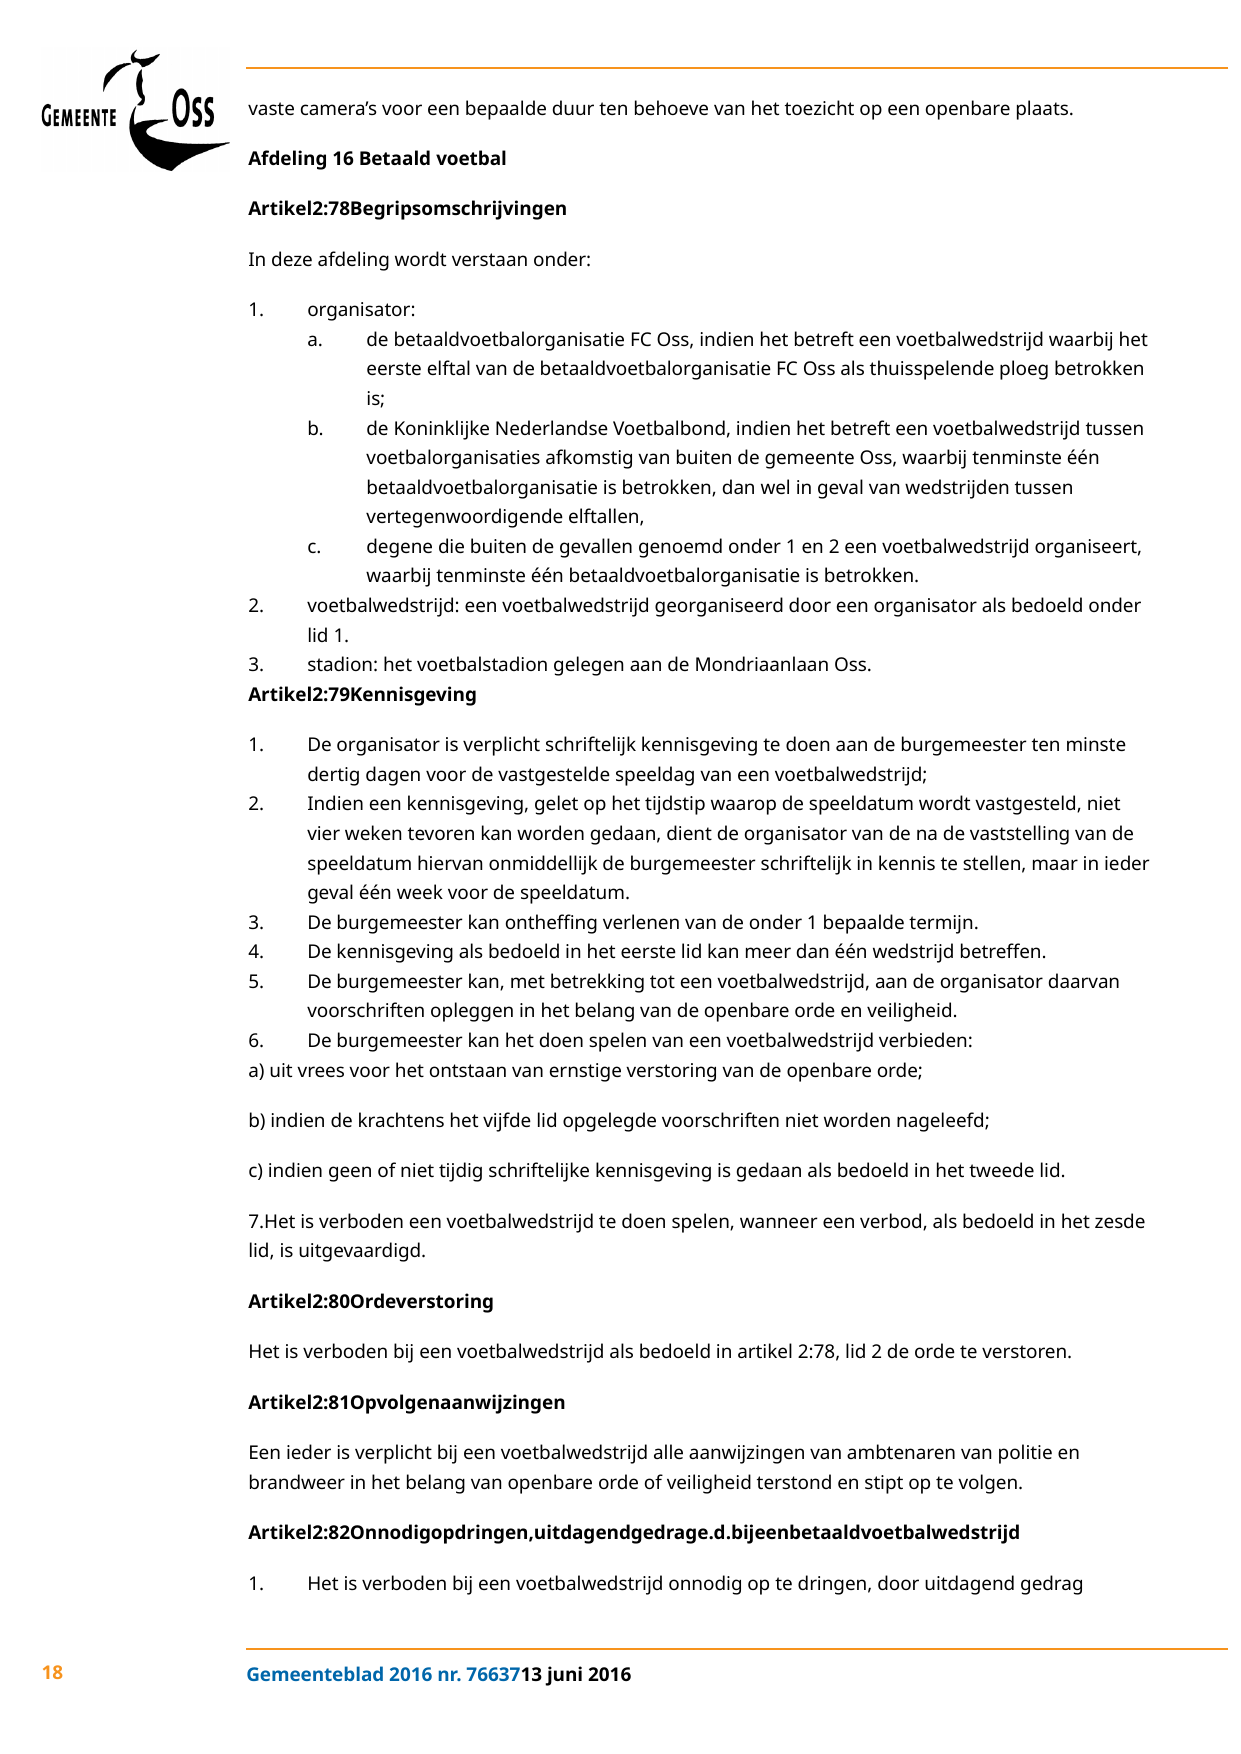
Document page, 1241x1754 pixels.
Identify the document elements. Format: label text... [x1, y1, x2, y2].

list De burgemeester kan ontheffing verlenen van de onder 1 bepaalde termijn. [248, 909, 1152, 935]
text c) indien geen of niet tijdig schriftelijke kennisgeving is gedaan als bedoeld in het tweede lid. [248, 1158, 1152, 1183]
text Artikel2:78Begripsomschrijvingen [248, 196, 1152, 221]
text Artikel2:81Opvolgenaanwijzingen [248, 1389, 1152, 1415]
text vaste camera’s voor een bepaalde duur ten behoeve van het toezicht op een openbare plaats. [248, 95, 1152, 121]
text Het is verboden bij een voetbalwedstrijd als bedoeld in artikel 2:78, lid 2 de orde te verstoren. [248, 1338, 1152, 1364]
text 7.Het is verboden een voetbalwedstrijd te doen spelen, wanneer een verbod, als bedoeld in het zesde lid, is uitgevaardigd. [248, 1208, 1152, 1263]
list stadion: het voetbalstadion gelegen aan de Mondriaanlaan Oss. [248, 651, 1152, 677]
list de Koninklijke Nederlandse Voetbalbond, indien het betreft een voetbalwedstrijd tussen voetbalorganisaties afkomstig van buiten de gemeente Oss, waarbij tenminste één betaaldvoetbalorganisatie is betrokken, dan wel in geval van wedstrijden tussen vertegenwoordigende elftallen, [307, 415, 1152, 529]
list De organisator is verplicht schriftelijk kennisgeving te doen aan de burgemeester ten minste dertig dagen voor de vastgestelde speeldag van een voetbalwedstrijd; [248, 731, 1152, 787]
list De burgemeester kan het doen spelen van een voetbalwedstrijd verbieden: [248, 1027, 1152, 1053]
list De kennisgeving als bedoeld in het eerste lid kan meer dan één wedstrijd betreffen. [248, 938, 1152, 964]
text Afdeling 16 Betaald voetbal [248, 145, 1152, 171]
list Het is verboden bij een voetbalwedstrijd onnodig op te dringen, door uitdagend gedrag [248, 1570, 1152, 1596]
list de betaaldvoetbalorganisatie FC Oss, indien het betreft een voetbalwedstrijd waarbij het eerste elftal van de betaaldvoetbalorganisatie FC Oss als thuisspelende ploeg betrokken is; [307, 326, 1152, 411]
list voetbalwedstrijd: een voetbalwedstrijd georganiseerd door een organisator als bedoeld onder lid 1. [248, 592, 1152, 648]
list Indien een kennisgeving, gelet op het tijdstip waarop de speeldatum wordt vastgesteld, niet vier weken tevoren kan worden gedaan, dient de organisator van de na de vaststelling van de speeldatum hiervan onmiddellijk de burgemeester schriftelijk in kennis te stellen, maar in ieder geval één week voor de speeldatum. [248, 791, 1152, 905]
text Een ieder is verplicht bij een voetbalwedstrijd alle aanwijzingen van ambtenaren van politie en brandweer in het belang van openbare orde of veiligheid terstond en stipt op te volgen. [248, 1439, 1152, 1495]
text Artikel2:82Onnodigopdringen,uitdagendgedrage.d.bijeenbetaaldvoetbalwedstrijd [248, 1519, 1152, 1545]
list organisator: [248, 296, 1152, 322]
text Artikel2:79Kennisgeving [248, 681, 1152, 707]
text b) indien de krachtens het vijfde lid opgelegde voorschriften niet worden nageleefd; [248, 1107, 1152, 1133]
picture [41, 47, 231, 172]
text In deze afdeling wordt verstaan onder: [248, 246, 1152, 272]
list De burgemeester kan, met betrekking tot een voetbalwedstrijd, aan de organisator daarvan voorschriften opleggen in het belang van de openbare orde en veiligheid. [248, 968, 1152, 1023]
text Artikel2:80Ordeverstoring [248, 1288, 1152, 1314]
text a) uit vrees voor het ontstaan van ernstige verstoring van de openbare orde; [248, 1057, 1152, 1083]
list degene die buiten de gevallen genoemd onder 1 en 2 een voetbalwedstrijd organiseert, waarbij tenminste één betaaldvoetbalorganisatie is betrokken. [307, 533, 1152, 588]
